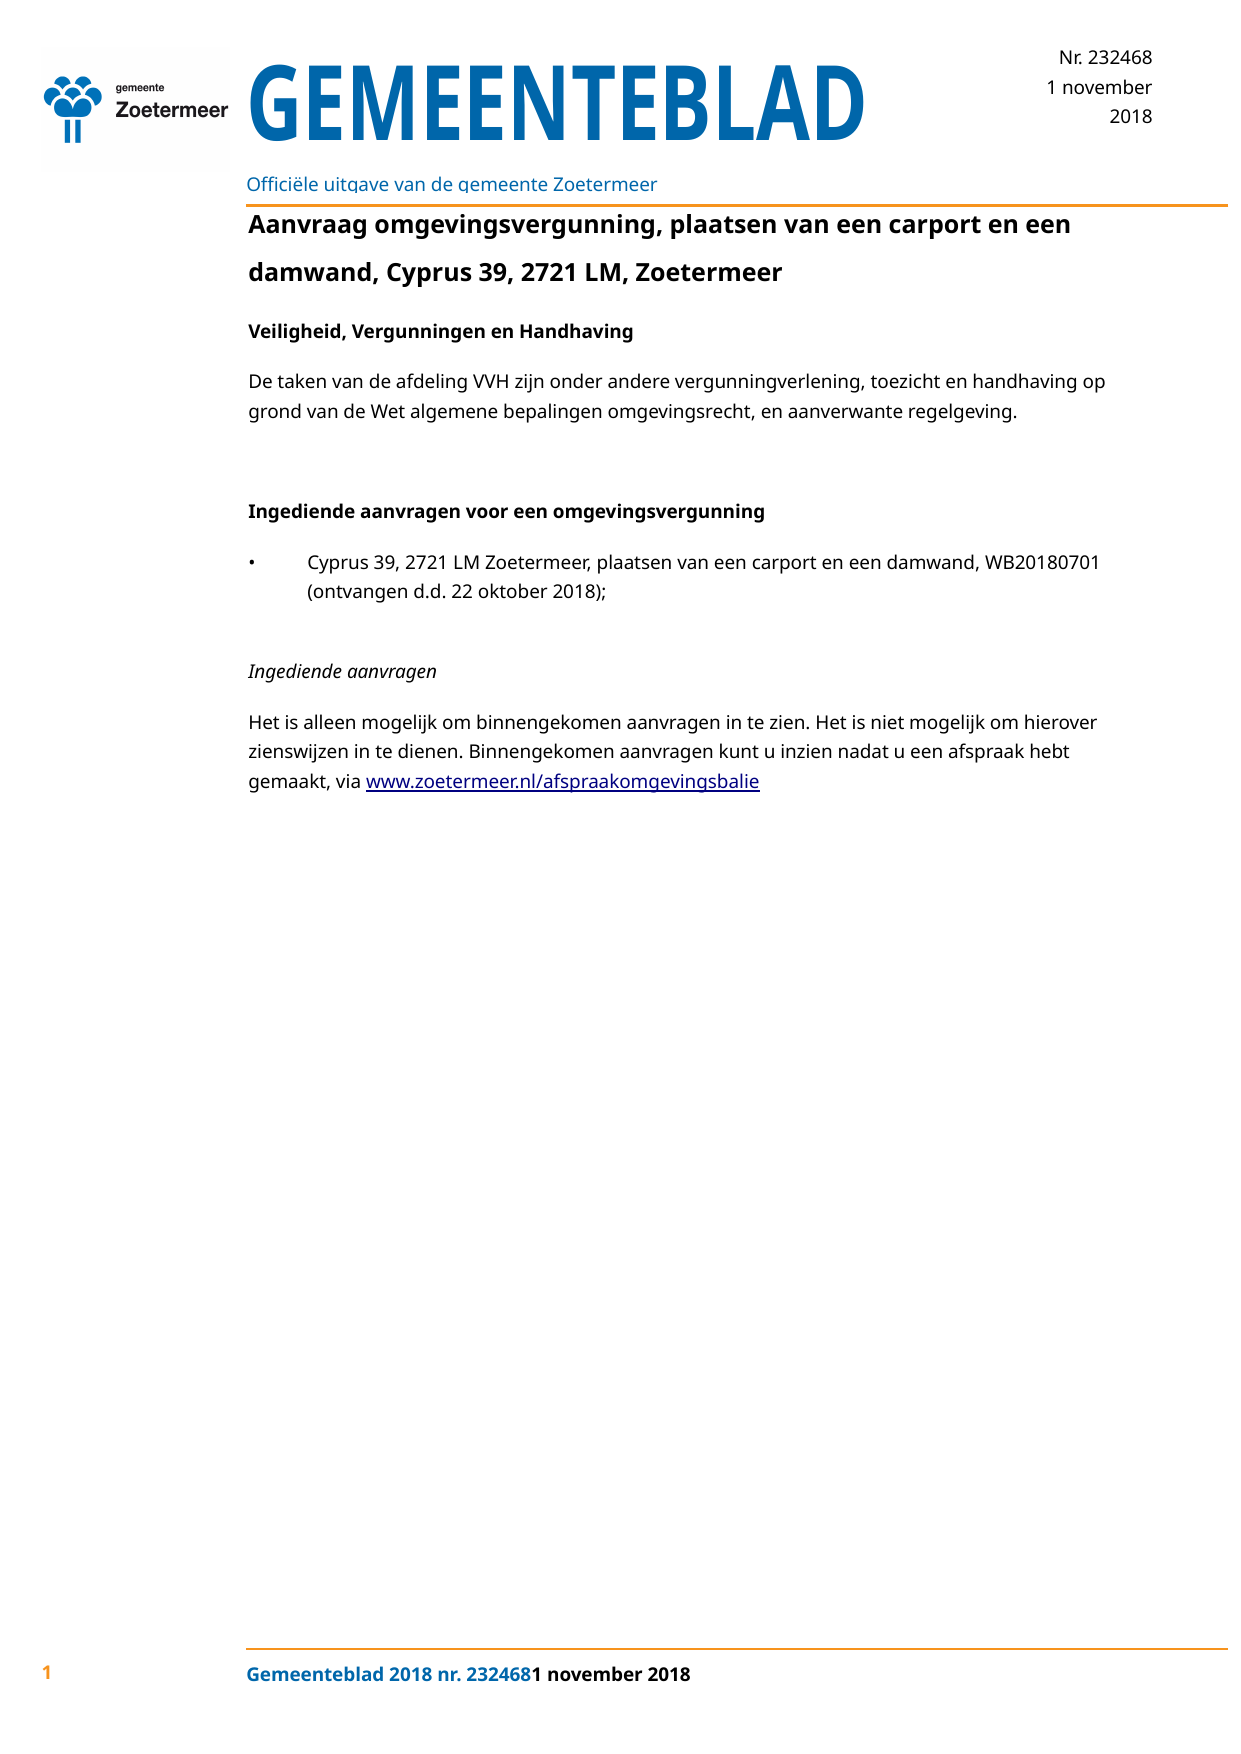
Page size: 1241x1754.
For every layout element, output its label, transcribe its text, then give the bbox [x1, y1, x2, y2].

picture [41, 47, 231, 172]
text Het is alleen mogelijk om binnengekomen aanvragen in te zien. Het is niet mogelijk om hierover zienswijzen in te dienen. Binnengekomen aanvragen kunt u inzien nadat u een afspraak hebt gemaakt, via www.zoetermeer.nl/afspraakomgevingsbalie [248, 709, 1152, 794]
list Cyprus 39, 2721 LM Zoetermeer, plaatsen van een carport en een damwand, WB20180701 (ontvangen d.d. 22 oktober 2018); [248, 549, 1152, 604]
text De taken van de afdeling VVH zijn onder andere vergunningverlening, toezicht en handhaving op grond van de Wet algemene bepalingen omgevingsrecht, en aanverwante regelgeving. [248, 368, 1152, 424]
text Ingediende aanvragen [248, 659, 1152, 684]
text Aanvraag omgevingsvergunning, plaatsen van een carport en een damwand, Cyprus 39, 2721 LM, Zoetermeer [248, 207, 1152, 288]
text Veiligheid, Vergunningen en Handhaving [248, 318, 1152, 344]
text Ingediende aanvragen voor een omgevingsvergunning [248, 499, 1152, 524]
